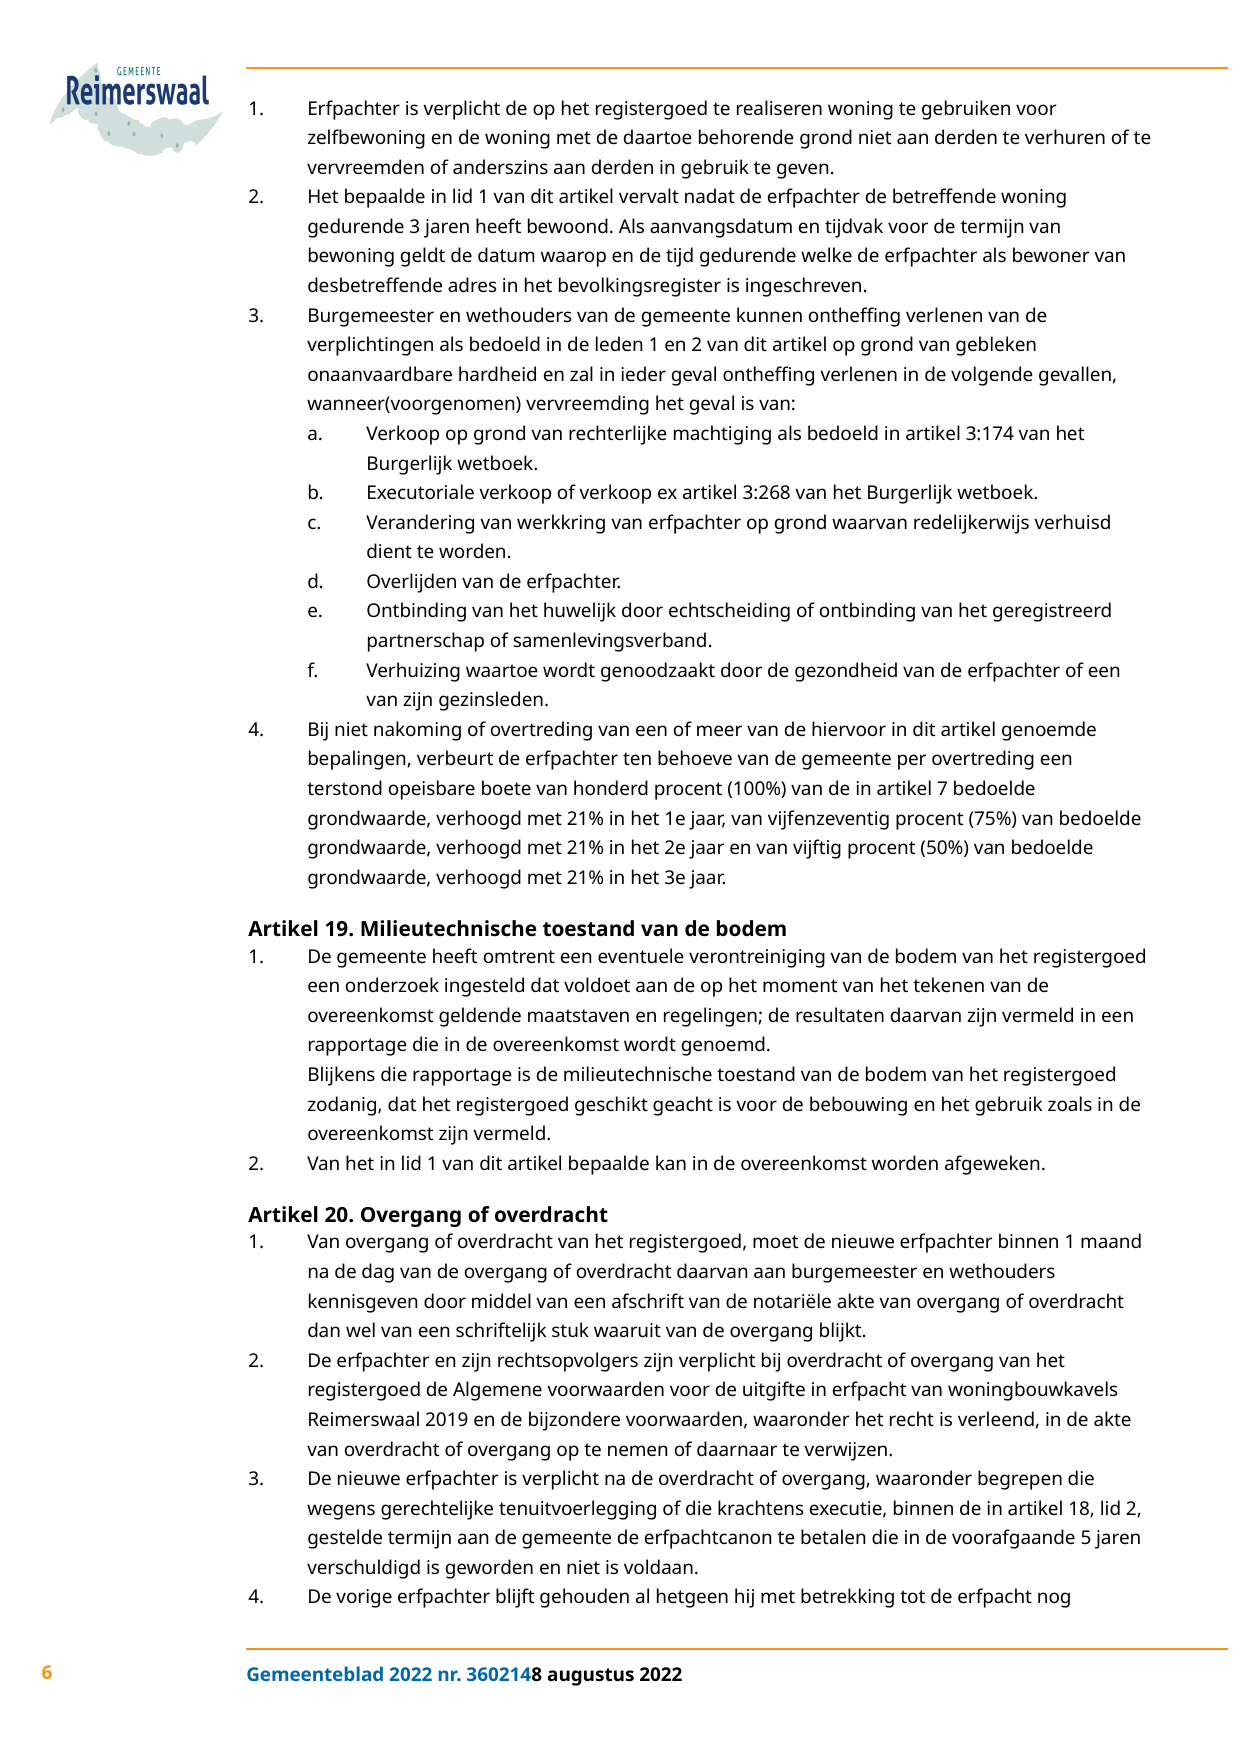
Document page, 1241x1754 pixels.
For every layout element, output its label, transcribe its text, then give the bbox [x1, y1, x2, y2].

list Het bepaalde in lid 1 van dit artikel vervalt nadat de erfpachter de betreffende woning gedurende 3 jaren heeft bewoond. Als aanvangsdatum en tijdvak voor de termijn van bewoning geldt de datum waarop en de tijd gedurende welke de erfpachter als bewoner van desbetreffende adres in het bevolkingsregister is ingeschreven. [248, 183, 1152, 298]
text Artikel 19. Milieutechnische toestand van de bodem [248, 914, 1152, 943]
list De vorige erfpachter blijft gehouden al hetgeen hij met betrekking tot de erfpacht nog [248, 1584, 1152, 1609]
list Ontbinding van het huwelijk door echtscheiding of ontbinding van het geregistreerd partnerschap of samenlevingsverband. [307, 598, 1152, 653]
list Burgemeester en wethouders van de gemeente kunnen ontheffing verlenen van de verplichtingen als bedoeld in de leden 1 en 2 van dit artikel op grond van gebleken onaanvaardbare hardheid en zal in ieder geval ontheffing verlenen in de volgende gevallen, wanneer(voorgenomen) vervreemding het geval is van: [248, 302, 1152, 416]
list Verandering van werkkring van erfpachter op grond waarvan redelijkerwijs verhuisd dient te worden. [307, 509, 1152, 564]
list Bij niet nakoming of overtreding van een of meer van de hiervoor in dit artikel genoemde bepalingen, verbeurt de erfpachter ten behoeve van de gemeente per overtreding een terstond opeisbare boete van honderd procent (100%) van de in artikel 7 bedoelde grondwaarde, verhoogd met 21% in het 1e jaar, van vijfenzeventig procent (75%) van bedoelde grondwaarde, verhoogd met 21% in het 2e jaar en van vijftig procent (50%) van bedoelde grondwaarde, verhoogd met 21% in het 3e jaar. [248, 716, 1152, 890]
list Blijkens die rapportage is de milieutechnische toestand van de bodem van het registergoed zodanig, dat het registergoed geschikt geacht is voor de bebouwing en het gebruik zoals in de overeenkomst zijn vermeld. [248, 1061, 1152, 1146]
list Overlijden van de erfpachter. [307, 568, 1152, 594]
text Artikel 20. Overgang of overdracht [248, 1200, 1152, 1229]
list Van het in lid 1 van dit artikel bepaalde kan in de overeenkomst worden afgeweken. [248, 1150, 1152, 1176]
list De nieuwe erfpachter is verplicht na de overdracht of overgang, waaronder begrepen die wegens gerechtelijke tenuitvoerlegging of die krachtens executie, binnen de in artikel 18, lid 2, gestelde termijn aan de gemeente de erfpachtcanon te betalen die in de voorafgaande 5 jaren verschuldigd is geworden en niet is voldaan. [248, 1465, 1152, 1580]
list Verkoop op grond van rechterlijke machtiging als bedoeld in artikel 3:174 van het Burgerlijk wetboek. [307, 420, 1152, 476]
list Verhuizing waartoe wordt genoodzaakt door de gezondheid van de erfpachter of een van zijn gezinsleden. [307, 657, 1152, 712]
list Executoriale verkoop of verkoop ex artikel 3:268 van het Burgerlijk wetboek. [307, 479, 1152, 505]
list Van overgang of overdracht van het registergoed, moet de nieuwe erfpachter binnen 1 maand na de dag van de overgang of overdracht daarvan aan burgemeester en wethouders kennisgeven door middel van een afschrift van de notariële akte van overgang of overdracht dan wel van een schriftelijk stuk waaruit van de overgang blijkt. [248, 1229, 1152, 1343]
picture [41, 47, 231, 172]
list De gemeente heeft omtrent een eventuele verontreiniging van de bodem van het registergoed een onderzoek ingesteld dat voldoet aan de op het moment van het tekenen van de overeenkomst geldende maatstaven en regelingen; de resultaten daarvan zijn vermeld in een rapportage die in de overeenkomst wordt genoemd. [248, 943, 1152, 1057]
list Erfpachter is verplicht de op het registergoed te realiseren woning te gebruiken voor zelfbewoning en de woning met de daartoe behorende grond niet aan derden te verhuren of te vervreemden of anderszins aan derden in gebruik te geven. [248, 95, 1152, 180]
list De erfpachter en zijn rechtsopvolgers zijn verplicht bij overdracht of overgang van het registergoed de Algemene voorwaarden voor de uitgifte in erfpacht van woningbouwkavels Reimerswaal 2019 en de bijzondere voorwaarden, waaronder het recht is verleend, in de akte van overdracht of overgang op te nemen of daarnaar te verwijzen. [248, 1347, 1152, 1462]
